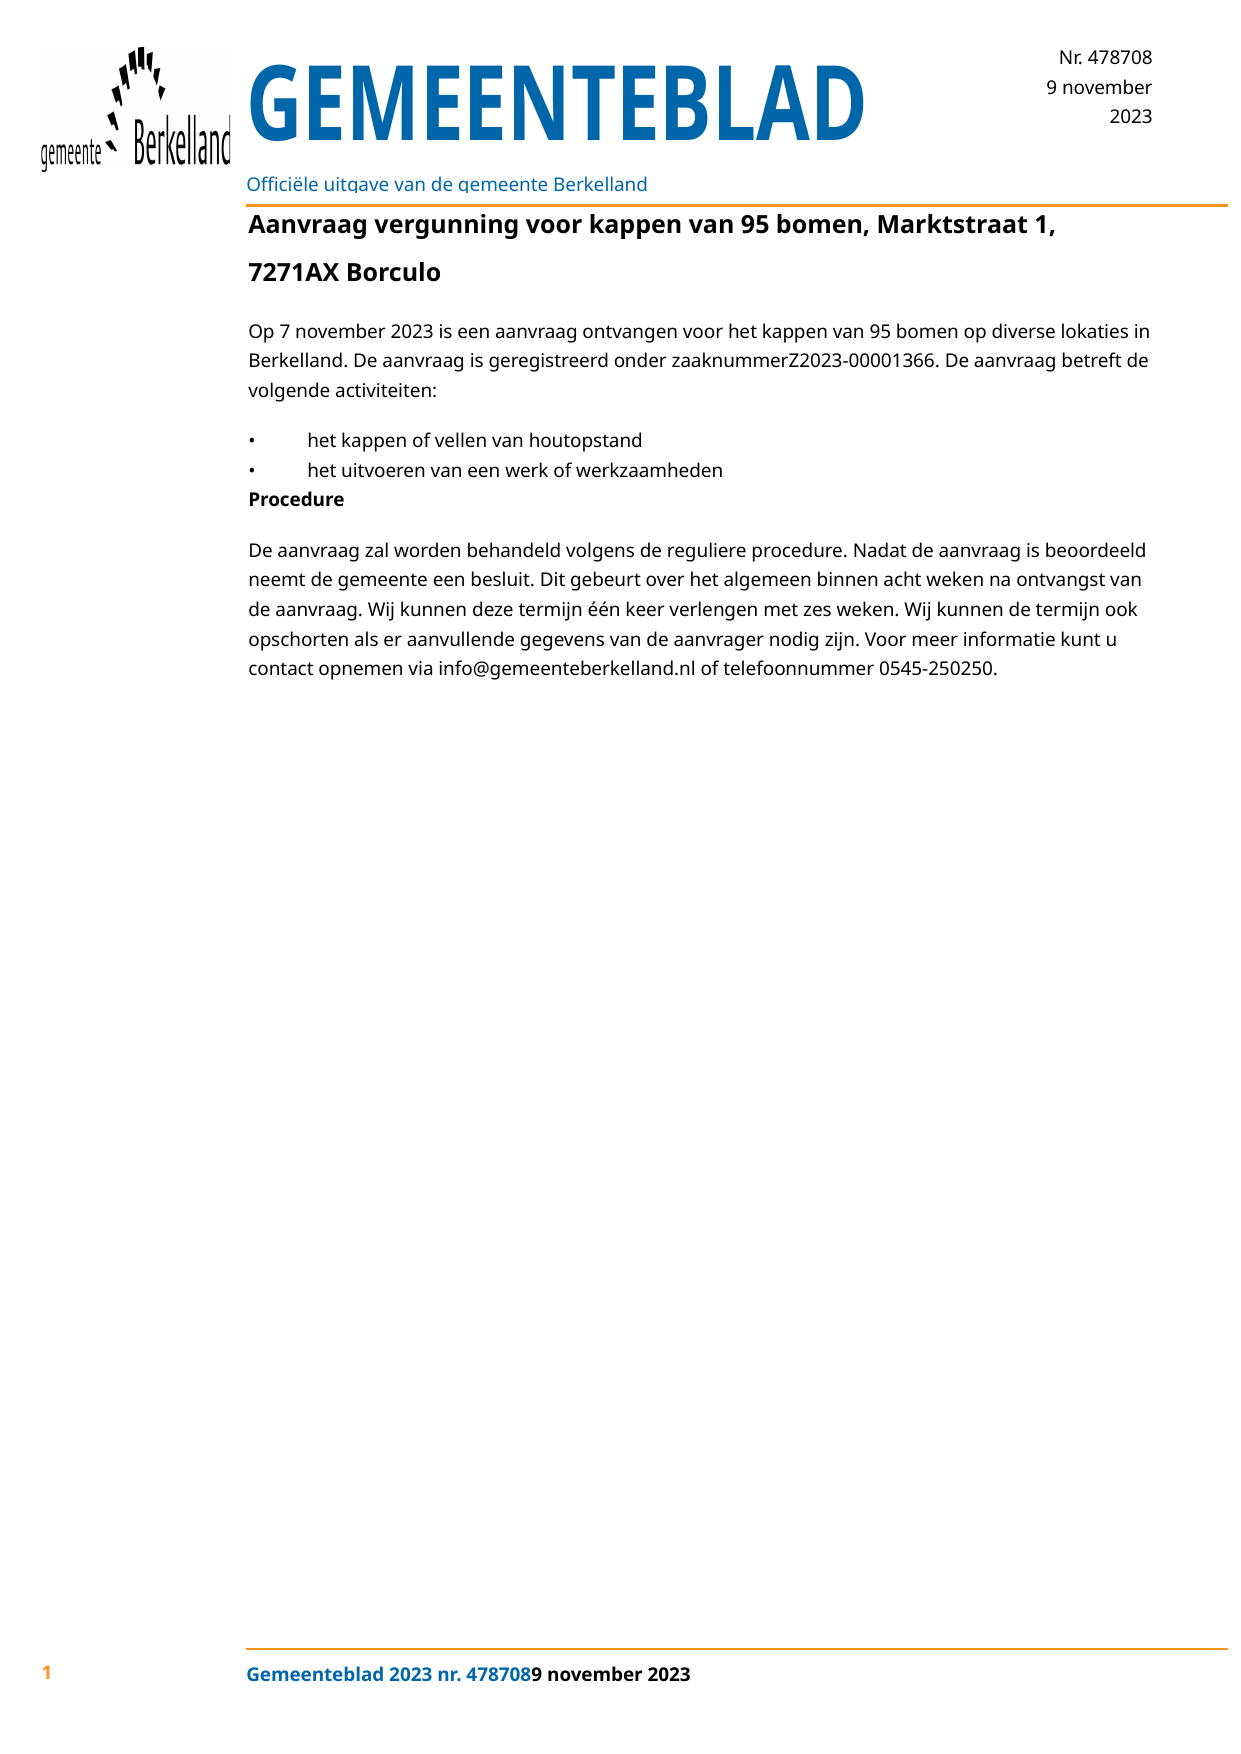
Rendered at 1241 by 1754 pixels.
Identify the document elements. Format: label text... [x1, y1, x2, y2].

text Procedure [248, 487, 1152, 512]
picture [41, 47, 231, 172]
text De aanvraag zal worden behandeld volgens de reguliere procedure. Nadat de aanvraag is beoordeeld neemt de gemeente een besluit. Dit gebeurt over het algemeen binnen acht weken na ontvangst van de aanvraag. Wij kunnen deze termijn één keer verlengen met zes weken. Wij kunnen de termijn ook opschorten als er aanvullende gegevens van de aanvrager nodig zijn. Voor meer informatie kunt u contact opnemen via info@gemeenteberkelland.nl of telefoonnummer 0545-250250. [248, 537, 1152, 681]
text Op 7 november 2023 is een aanvraag ontvangen voor het kappen van 95 bomen op diverse lokaties in Berkelland. De aanvraag is geregistreerd onder zaaknummerZ2023-00001366. De aanvraag betreft de volgende activiteiten: [248, 318, 1152, 403]
list het uitvoeren van een werk of werkzaamheden [248, 457, 1152, 483]
list het kappen of vellen van houtopstand [248, 427, 1152, 453]
text Aanvraag vergunning voor kappen van 95 bomen, Marktstraat 1, 7271AX Borculo [248, 207, 1152, 288]
